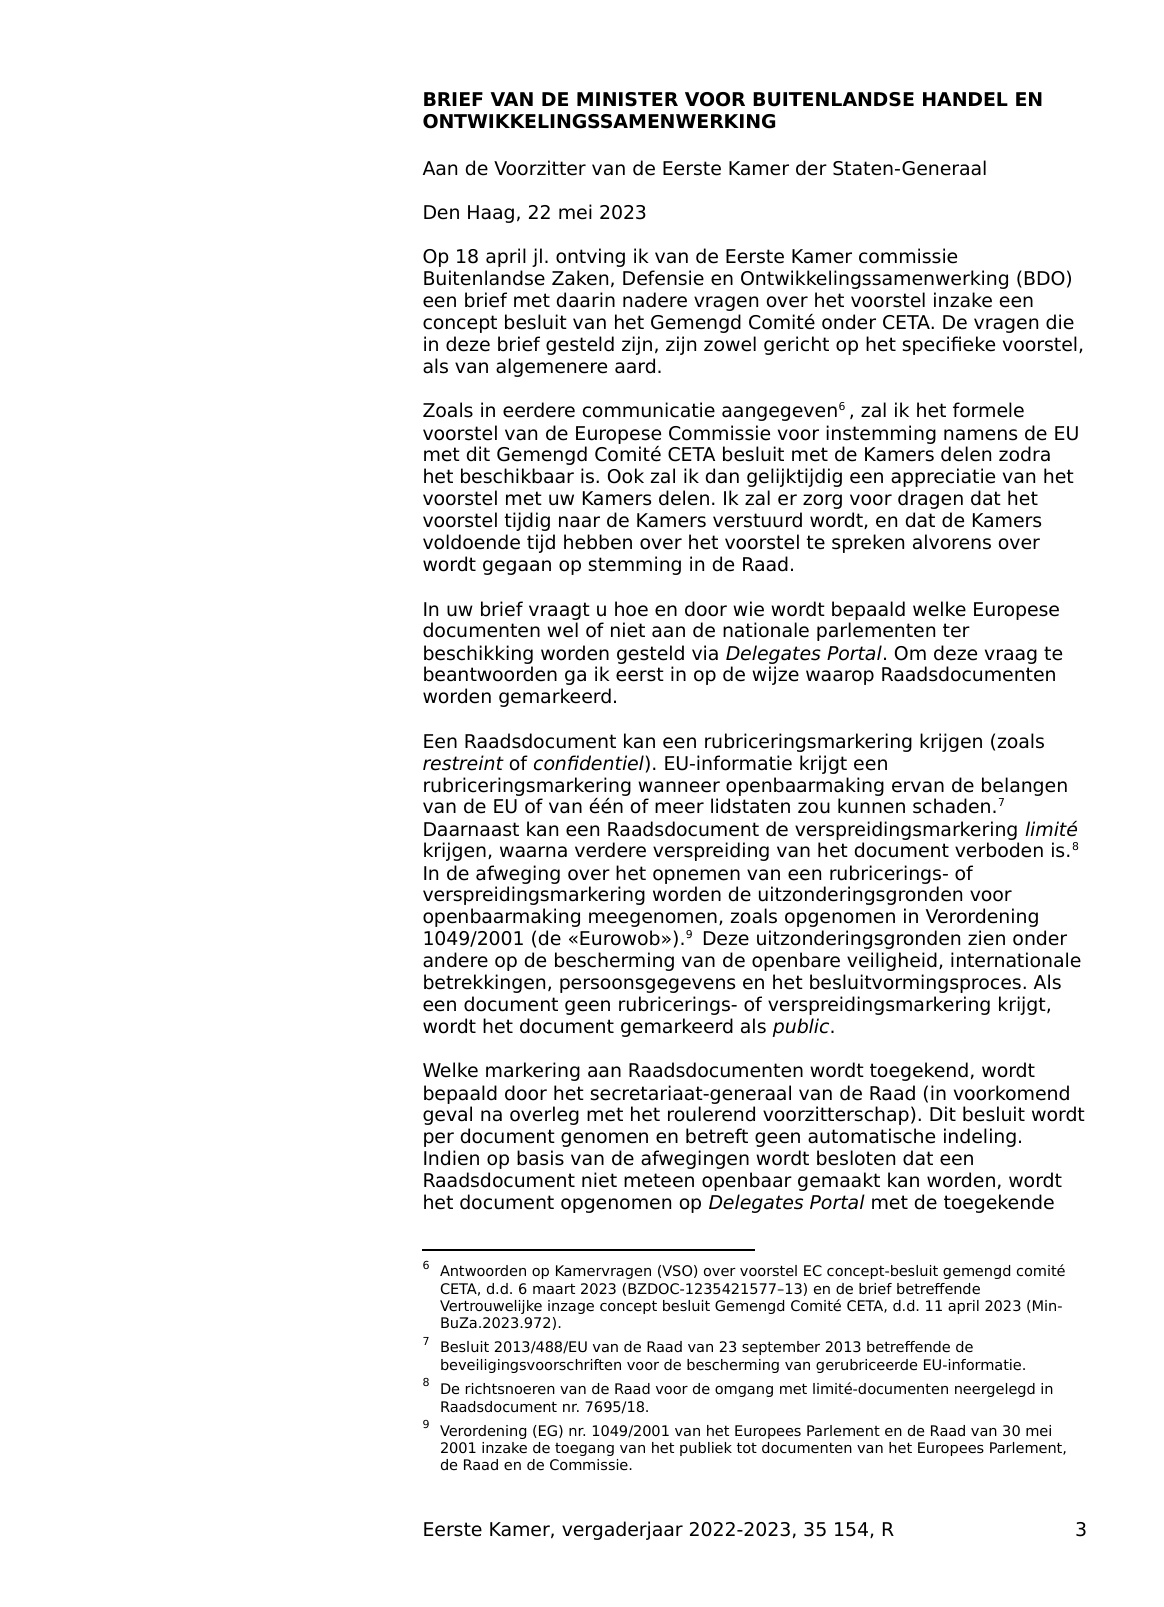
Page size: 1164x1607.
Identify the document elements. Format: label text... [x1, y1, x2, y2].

text Antwoorden op Kamervragen (VSO) over voorstel EC concept-besluit gemengd comité CETA, d.d. 6 maart 2023 (BZDOC-1235421577–13) en de brief betreffende Vertrouwelijke inzage concept besluit Gemengd Comité CETA, d.d. 11 april 2023 (Min-BuZa.2023.972). [422, 1259, 1087, 1332]
text Besluit 2013/488/EU van de Raad van 23 september 2013 betreffende de beveiligingsvoorschriften voor de bescherming van gerubriceerde EU-informatie. [422, 1335, 1087, 1374]
text In uw brief vraagt u hoe en door wie wordt bepaald welke Europese documenten wel of niet aan de nationale parlementen ter beschikking worden gesteld via Delegates Portal. Om deze vraag te beantwoorden ga ik eerst in op de wijze waarop Raadsdocumenten worden gemarkeerd. [422, 598, 1087, 708]
text Een Raadsdocument kan een rubriceringsmarkering krijgen (zoals restreint of confidentiel). EU-informatie krijgt een rubriceringsmarkering wanneer openbaarmaking ervan de belangen van de EU of van één of meer lidstaten zou kunnen schaden. Daarnaast kan een Raadsdocument de verspreidingsmarkering limité krijgen, waarna verdere verspreiding van het document verboden is. In de afweging over het opnemen van een rubricerings- of verspreidingsmarkering worden de uitzonderingsgronden voor openbaarmaking meegenomen, zoals opgenomen in Verordening 1049/2001 (de «Eurowob»). Deze uitzonderingsgronden zien onder andere op de bescherming van de openbare veiligheid, internationale betrekkingen, persoonsgegevens en het besluitvormingsproces. Als een document geen rubricerings- of verspreidingsmarkering krijgt, wordt het document gemarkeerd als public. [422, 731, 1087, 1038]
text Den Haag, 22 mei 2023 [422, 202, 1087, 224]
text Welke markering aan Raadsdocumenten wordt toegekend, wordt bepaald door het secretariaat-generaal van de Raad (in voorkomend geval na overleg met het roulerend voorzitterschap). Dit besluit wordt per document genomen en betreft geen automatische indeling. Indien op basis van de afwegingen wordt besloten dat een Raadsdocument niet meteen openbaar gemaakt kan worden, wordt het document opgenomen op Delegates Portal met de toegekende [422, 1060, 1087, 1214]
subtitle BRIEF VAN DE MINISTER VOOR BUITENLANDSE HANDEL EN ONTWIKKELINGSSAMENWERKING [422, 89, 1087, 133]
text De richtsnoeren van de Raad voor de omgang met limité-documenten neergelegd in Raadsdocument nr. 7695/18. [422, 1377, 1087, 1416]
text Aan de Voorzitter van de Eerste Kamer der Staten-Generaal [422, 158, 1087, 180]
text Zoals in eerdere communicatie aangegeven, zal ik het formele voorstel van de Europese Commissie voor instemming namens de EU met dit Gemengd Comité CETA besluit met de Kamers delen zodra het beschikbaar is. Ook zal ik dan gelijktijdig een appreciatie van het voorstel met uw Kamers delen. Ik zal er zorg voor dragen dat het voorstel tijdig naar de Kamers verstuurd wordt, en dat de Kamers voldoende tijd hebben over het voorstel te spreken alvorens over wordt gegaan op stemming in de Raad. [422, 400, 1087, 576]
text Op 18 april jl. ontving ik van de Eerste Kamer commissie Buitenlandse Zaken, Defensie en Ontwikkelingssamenwerking (BDO) een brief met daarin nadere vragen over het voorstel inzake een concept besluit van het Gemengd Comité onder CETA. De vragen die in deze brief gesteld zijn, zijn zowel gericht op het specifieke voorstel, als van algemenere aard. [422, 246, 1087, 378]
text Verordening (EG) nr. 1049/2001 van het Europees Parlement en de Raad van 30 mei 2001 inzake de toegang van het publiek tot documenten van het Europees Parlement, de Raad en de Commissie. [422, 1418, 1087, 1474]
